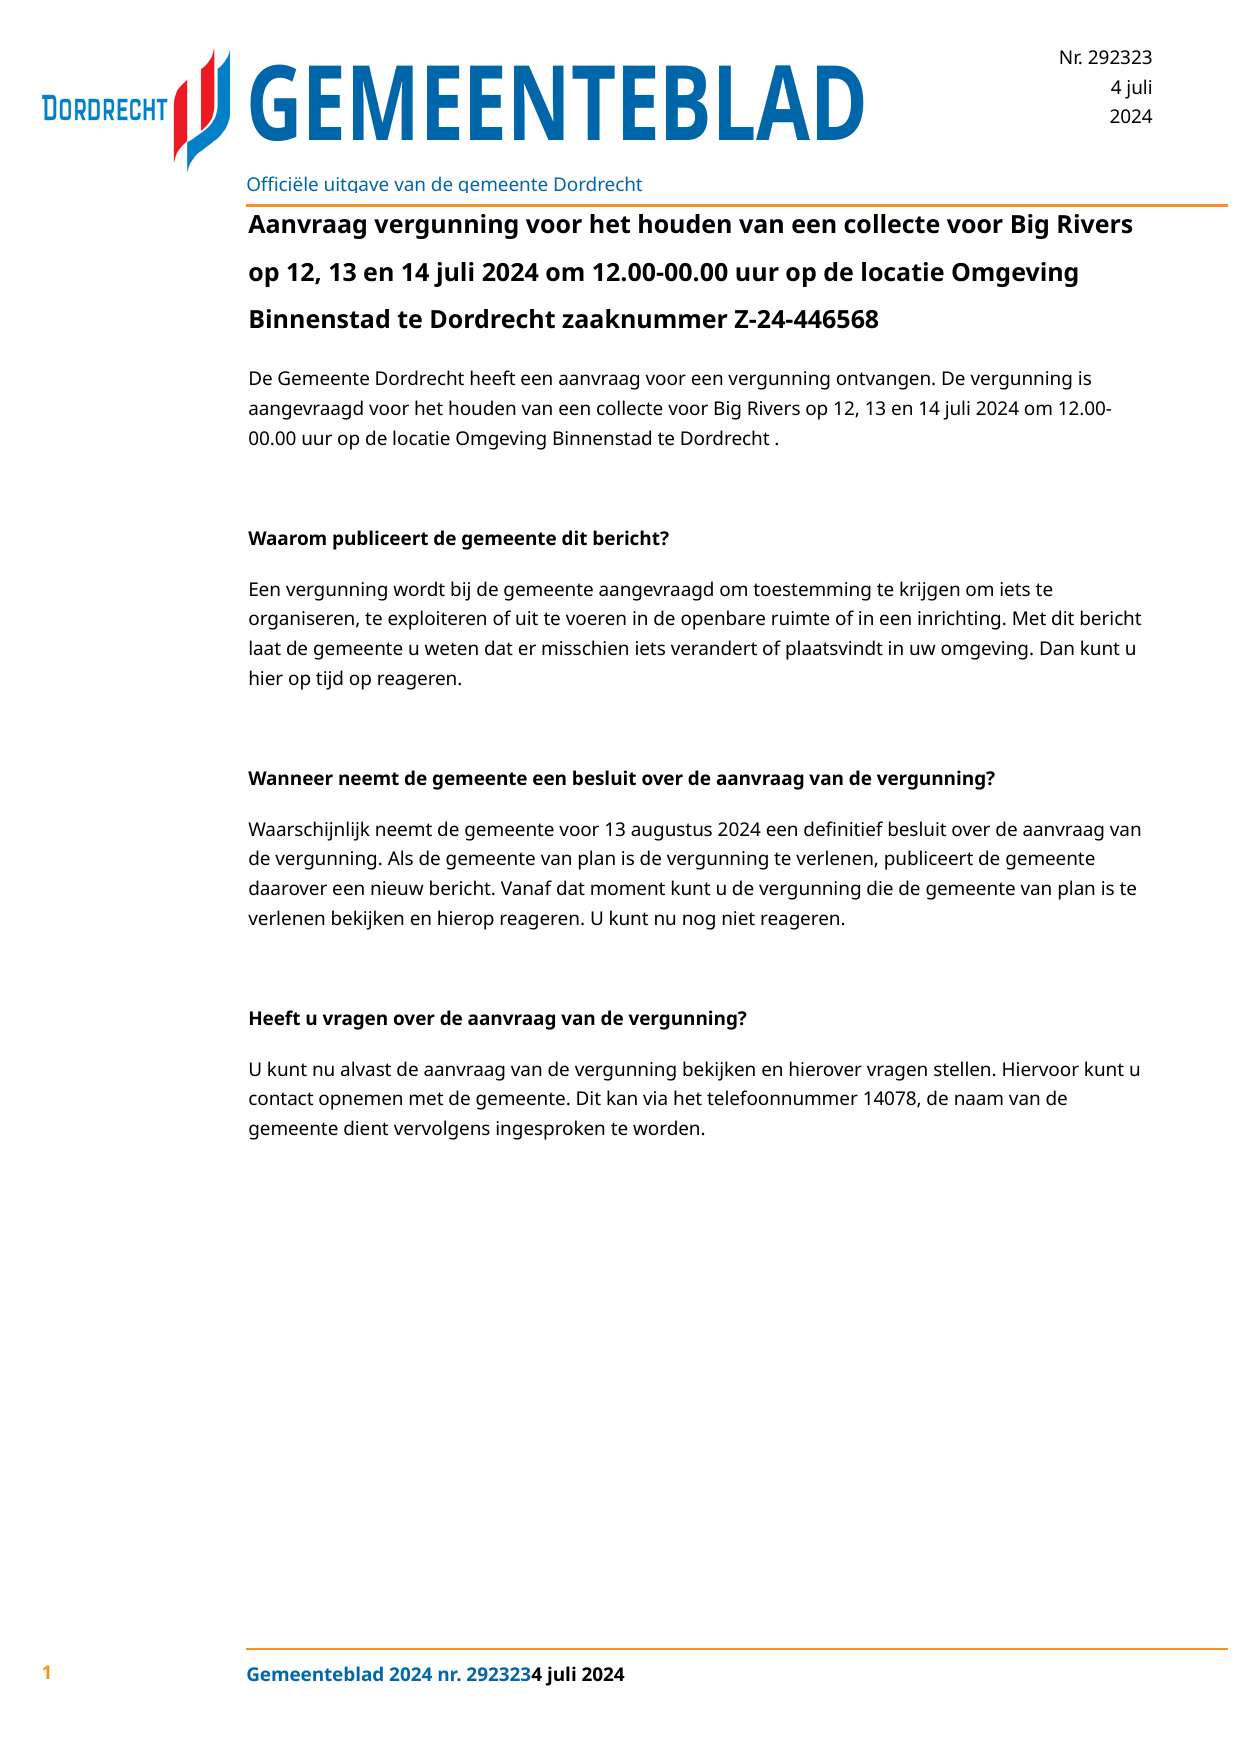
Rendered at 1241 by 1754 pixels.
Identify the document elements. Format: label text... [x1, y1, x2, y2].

text Waarschijnlijk neemt de gemeente voor 13 augustus 2024 een definitief besluit over de aanvraag van de vergunning. Als de gemeente van plan is de vergunning te verlenen, publiceert de gemeente daarover een nieuw bericht. Vanaf dat moment kunt u de vergunning die de gemeente van plan is te verlenen bekijken en hierop reageren. U kunt nu nog niet reageren. [248, 816, 1152, 930]
text Een vergunning wordt bij de gemeente aangevraagd om toestemming te krijgen om iets te organiseren, te exploiteren of uit te voeren in de openbare ruimte of in een inrichting. Met dit bericht laat de gemeente u weten dat er misschien iets verandert of plaatsvindt in uw omgeving. Dan kunt u hier op tijd op reageren. [248, 576, 1152, 690]
text Aanvraag vergunning voor het houden van een collecte voor Big Rivers op 12, 13 en 14 juli 2024 om 12.00-00.00 uur op de locatie Omgeving Binnenstad te Dordrecht zaaknummer Z-24-446568 [248, 207, 1152, 336]
text Heeft u vragen over de aanvraag van de vergunning? [248, 1006, 1152, 1031]
text De Gemeente Dordrecht heeft een aanvraag voor een vergunning ontvangen. De vergunning is aangevraagd voor het houden van een collecte voor Big Rivers op 12, 13 en 14 juli 2024 om 12.00-00.00 uur op de locatie Omgeving Binnenstad te Dordrecht . [248, 366, 1152, 450]
picture [41, 47, 231, 172]
text Wanneer neemt de gemeente een besluit over de aanvraag van de vergunning? [248, 766, 1152, 791]
text U kunt nu alvast de aanvraag van de vergunning bekijken en hierover vragen stellen. Hiervoor kunt u contact opnemen met de gemeente. Dit kan via het telefoonnummer 14078, de naam van de gemeente dient vervolgens ingesproken te worden. [248, 1056, 1152, 1141]
text Waarom publiceert de gemeente dit bericht? [248, 526, 1152, 551]
